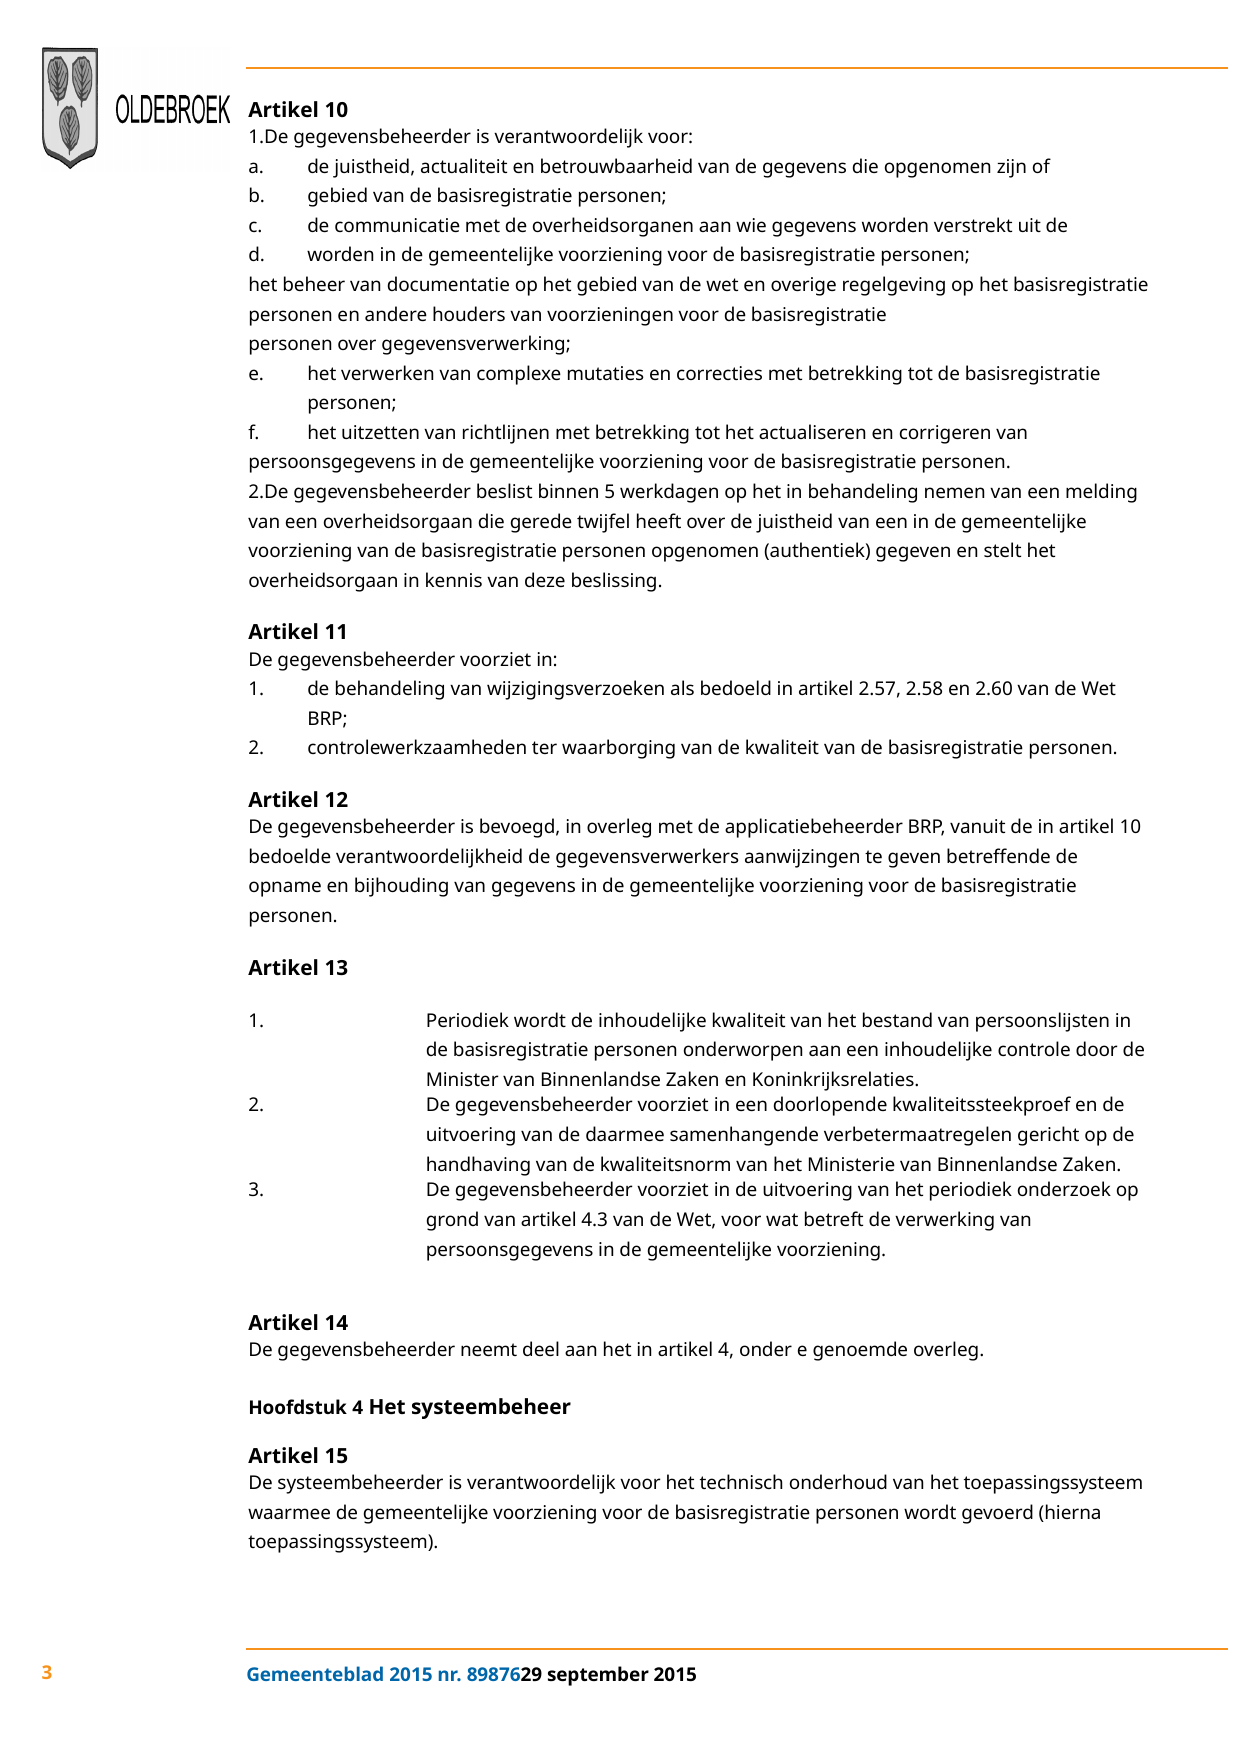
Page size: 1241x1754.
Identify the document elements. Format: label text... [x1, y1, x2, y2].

text Hoofdstuk 4 Het systeembeheer [248, 1392, 1152, 1420]
text persoonsgegevens in de gemeentelijke voorziening voor de basisregistratie personen. [248, 449, 1152, 474]
list de communicatie met de overheidsorganen aan wie gegevens worden verstrekt uit de [248, 212, 1152, 238]
list worden in de gemeentelijke voorziening voor de basisregistratie personen; [248, 242, 1152, 267]
text het beheer van documentatie op het gebied van de wet en overige regelgeving op het basisregistratie personen en andere houders van voorzieningen voor de basisregistratie [248, 271, 1152, 326]
text De gegevensbeheerder neemt deel aan het in artikel 4, onder e genoemde overleg. [248, 1336, 1152, 1362]
text Artikel 11 [248, 617, 1152, 646]
list de behandeling van wijzigingsverzoeken als bedoeld in artikel 2.57, 2.58 en 2.60 van de Wet BRP; [248, 675, 1152, 731]
text 2.De gegevensbeheerder beslist binnen 5 werkdagen op het in behandeling nemen van een melding van een overheidsorgaan die gerede twijfel heeft over de juistheid van een in de gemeentelijke voorziening van de basisregistratie personen opgenomen (authentiek) gegeven en stelt het overheidsorgaan in kennis van deze beslissing. [248, 478, 1152, 593]
text De gegevensbeheerder voorziet in: [248, 646, 1152, 672]
text personen over gegevensverwerking; [248, 330, 1152, 356]
list gebied van de basisregistratie personen; [248, 182, 1152, 208]
table_cell De gegevensbeheerder voorziet in de uitvoering van het periodiek onderzoek op grond van artikel 4.3 van de Wet, voor wat betreft de verwerking van persoonsgegevens in de gemeentelijke voorziening. [426, 1177, 1152, 1261]
table_header Periodiek wordt de inhoudelijke kwaliteit van het bestand van persoonslijsten in de basisregistratie personen onderworpen aan een inhoudelijke controle door de Minister van Binnenlandse Zaken en Koninkrijksrelaties. [426, 1007, 1152, 1092]
text De gegevensbeheerder is bevoegd, in overleg met de applicatiebeheerder BRP, vanuit de in artikel 10 bedoelde verantwoordelijkheid de gegevensverwerkers aanwijzingen te geven betreffende de opname en bijhouding van gegevens in de gemeentelijke voorziening voor de basisregistratie personen. [248, 813, 1152, 928]
text Artikel 13 [248, 953, 1152, 981]
text Artikel 15 [248, 1441, 1152, 1469]
text Artikel 10 [248, 95, 1152, 123]
list het verwerken van complexe mutaties en correcties met betrekking tot de basisregistratie personen; [248, 360, 1152, 415]
text Artikel 14 [248, 1308, 1152, 1336]
table_cell 3. [248, 1177, 426, 1261]
text 1.De gegevensbeheerder is verantwoordelijk voor: [248, 123, 1152, 149]
table_header 1. [248, 1007, 426, 1092]
picture [41, 47, 231, 172]
text De systeembeheerder is verantwoordelijk voor het technisch onderhoud van het toepassingssysteem waarmee de gemeentelijke voorziening voor de basisregistratie personen wordt gevoerd (hierna toepassingssysteem). [248, 1469, 1152, 1554]
list controlewerkzaamheden ter waarborging van de kwaliteit van de basisregistratie personen. [248, 734, 1152, 760]
text Artikel 12 [248, 785, 1152, 813]
table_cell 2. [248, 1092, 426, 1177]
table_cell De gegevensbeheerder voorziet in een doorlopende kwaliteitssteekproef en de uitvoering van de daarmee samenhangende verbetermaatregelen gericht op de handhaving van de kwaliteitsnorm van het Ministerie van Binnenlandse Zaken. [426, 1092, 1152, 1177]
list de juistheid, actualiteit en betrouwbaarheid van de gegevens die opgenomen zijn of [248, 153, 1152, 178]
list het uitzetten van richtlijnen met betrekking tot het actualiseren en corrigeren van [248, 419, 1152, 445]
